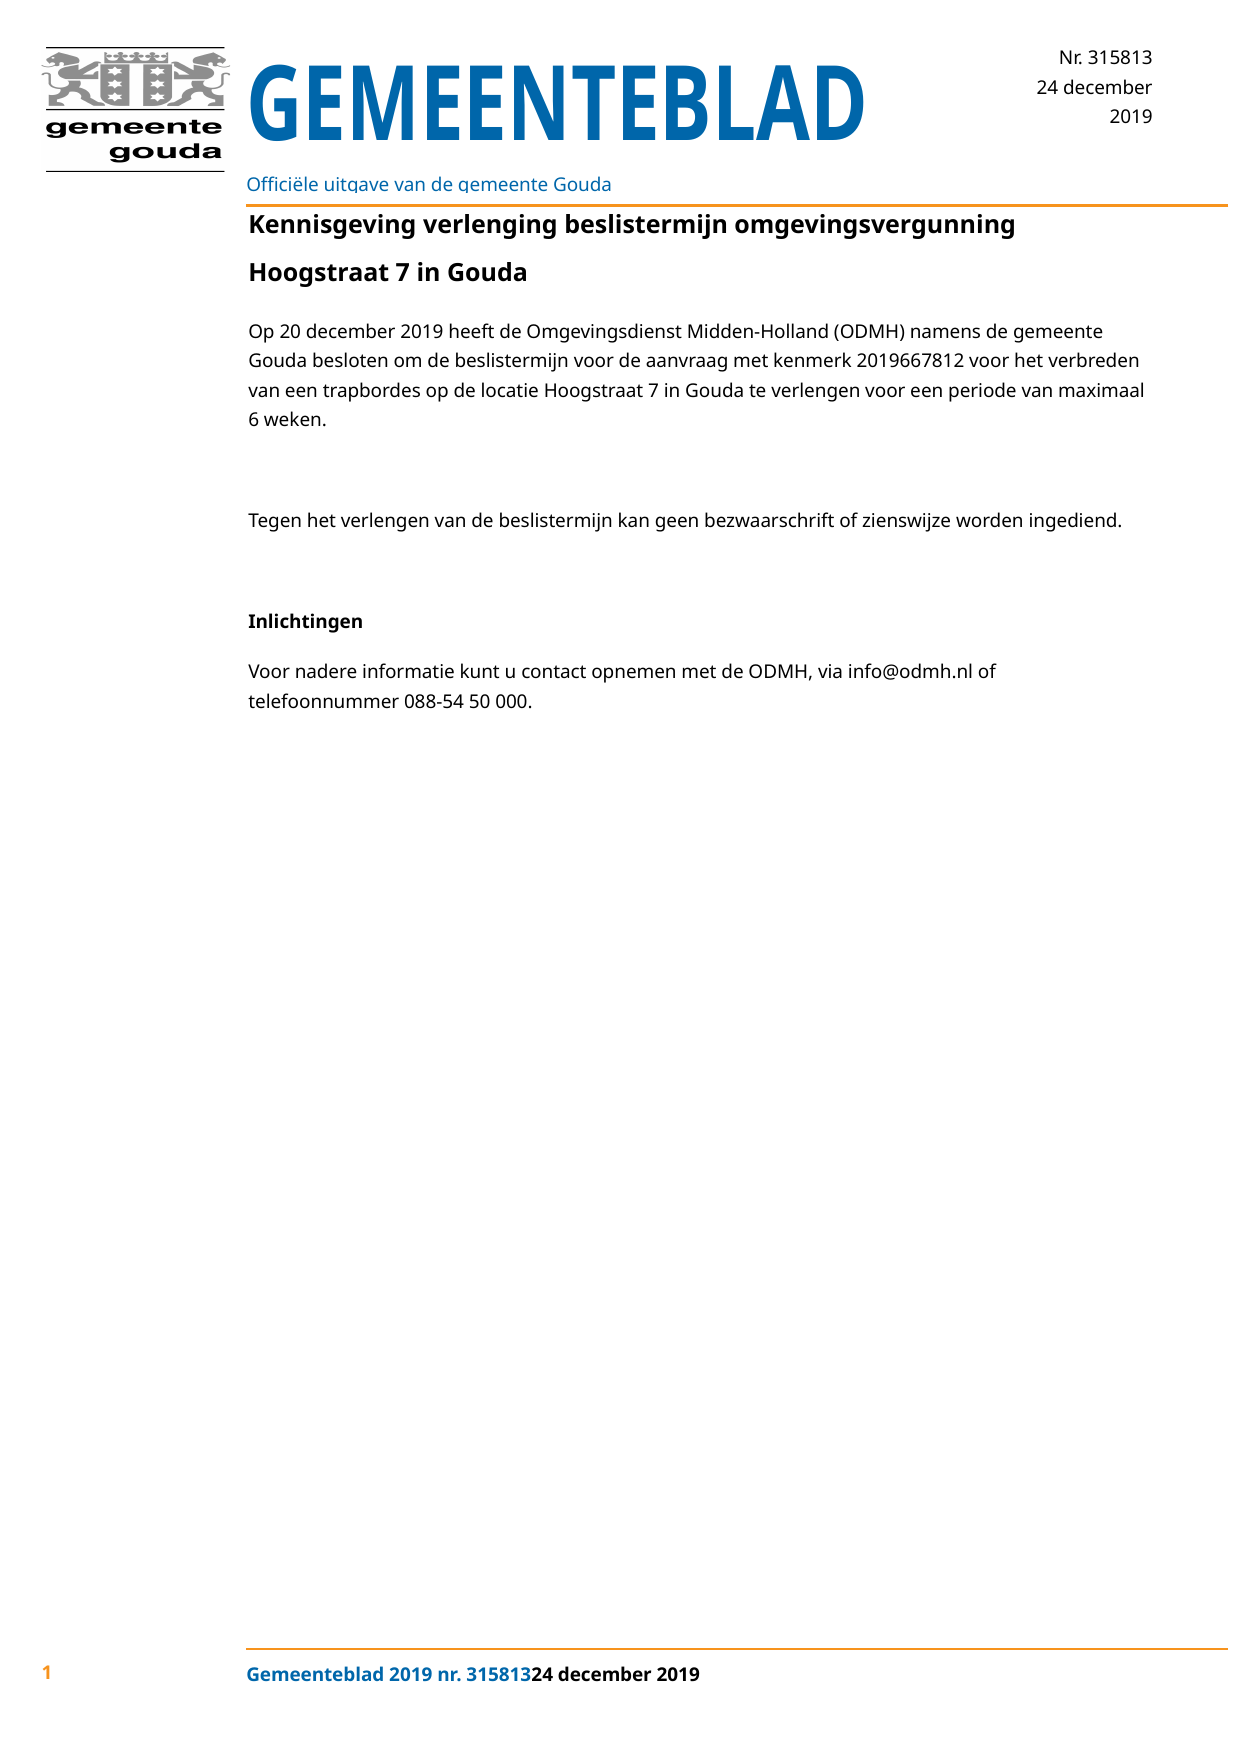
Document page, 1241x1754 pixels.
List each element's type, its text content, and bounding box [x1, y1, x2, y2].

text Op 20 december 2019 heeft de Omgevingsdienst Midden-Holland (ODMH) namens de gemeente Gouda besloten om de beslistermijn voor de aanvraag met kenmerk 2019667812 voor het verbreden van een trapbordes op de locatie Hoogstraat 7 in Gouda te verlengen voor een periode van maximaal 6 weken. [248, 318, 1152, 432]
text Kennisgeving verlenging beslistermijn omgevingsvergunning Hoogstraat 7 in Gouda [248, 207, 1152, 288]
text Tegen het verlengen van de beslistermijn kan geen bezwaarschrift of zienswijze worden ingediend. [248, 507, 1152, 533]
text Voor nadere informatie kunt u contact opnemen met de ODMH, via info@odmh.nl of telefoonnummer 088-54 50 000. [248, 659, 1152, 714]
picture [41, 47, 231, 172]
text Inlichtingen [248, 608, 1152, 634]
